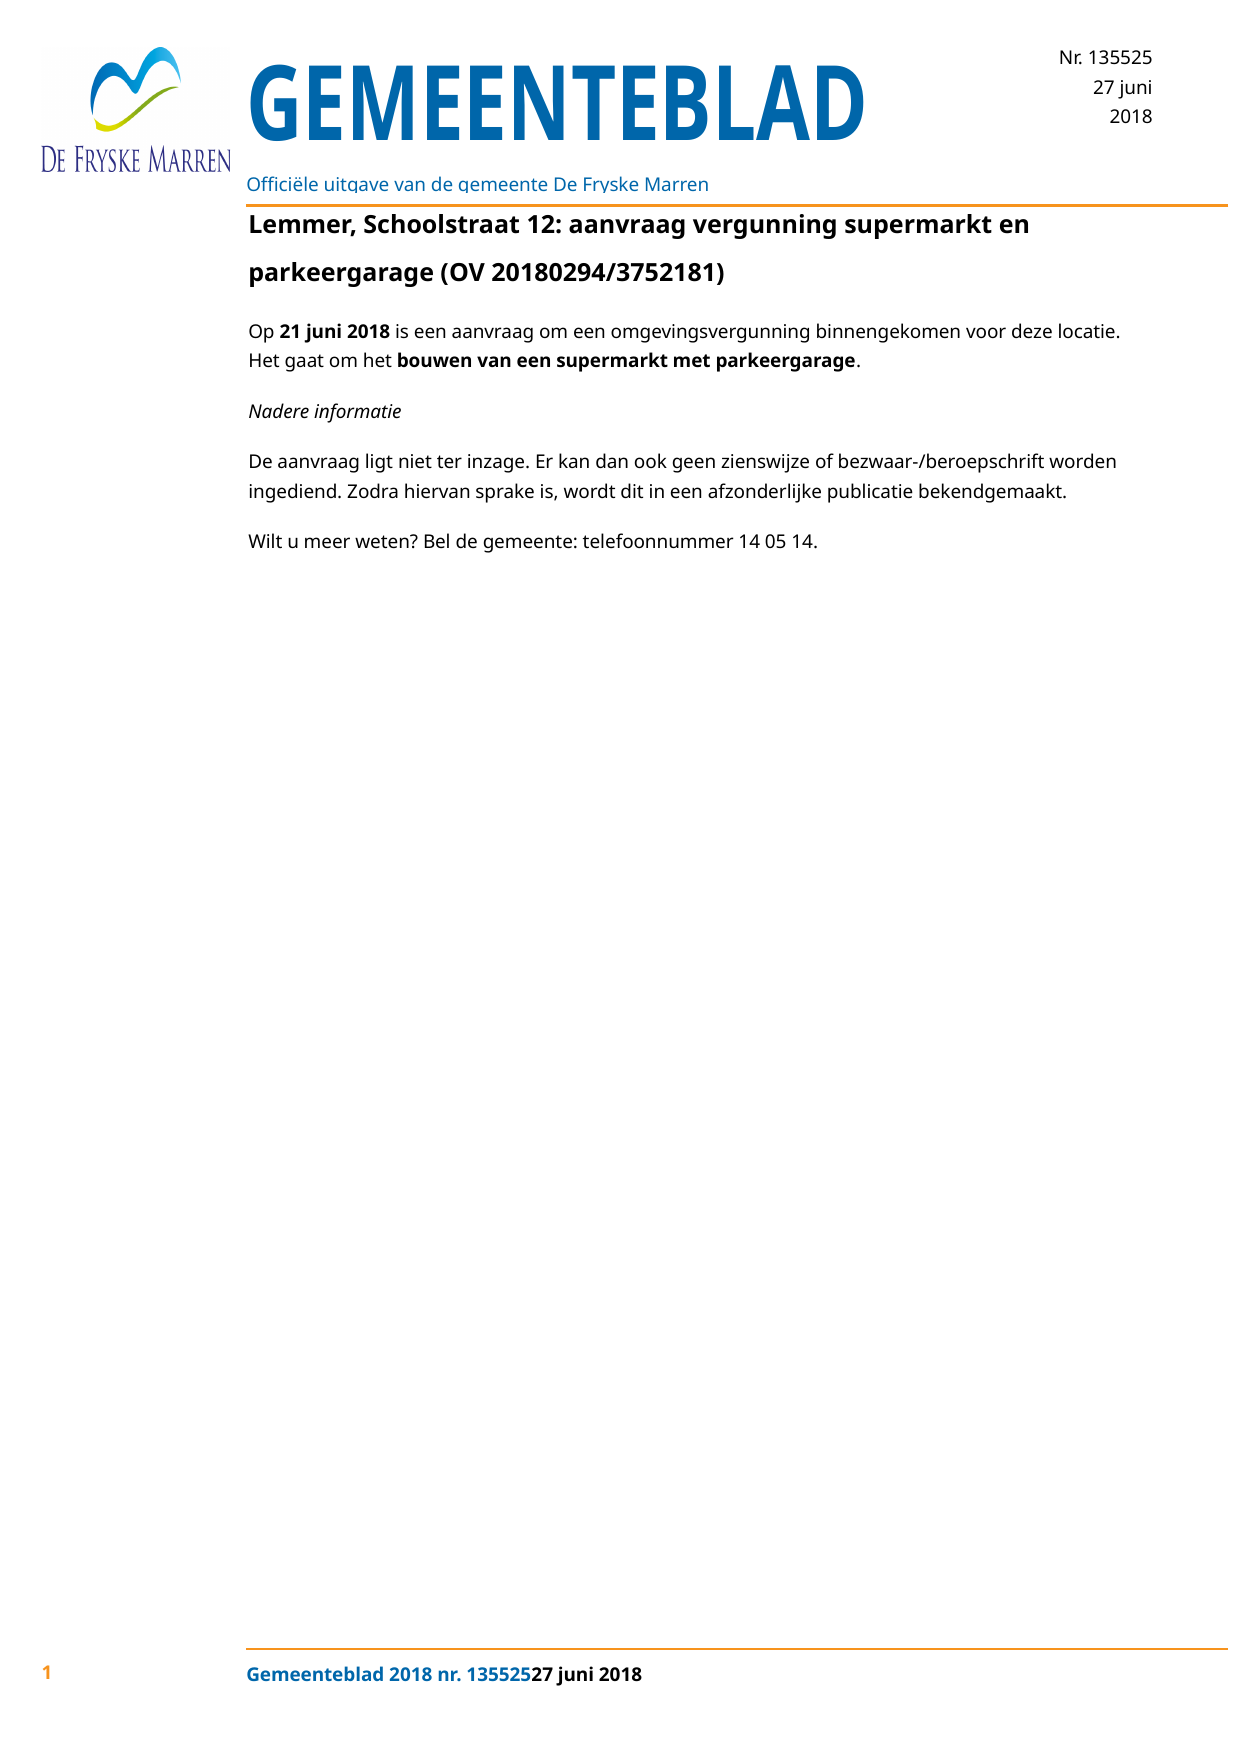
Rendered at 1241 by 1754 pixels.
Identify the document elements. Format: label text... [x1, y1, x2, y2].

text Lemmer, Schoolstraat 12: aanvraag vergunning supermarkt en parkeergarage (OV 20180294/3752181) [248, 207, 1152, 288]
text Op 21 juni 2018 is een aanvraag om een omgevingsvergunning binnengekomen voor deze locatie. Het gaat om het bouwen van een supermarkt met parkeergarage. [248, 318, 1152, 373]
picture [41, 47, 231, 172]
text Nadere informatie [248, 398, 1152, 424]
text Wilt u meer weten? Bel de gemeente: telefoonnummer 14 05 14. [248, 528, 1152, 554]
text De aanvraag ligt niet ter inzage. Er kan dan ook geen zienswijze of bezwaar-/beroepschrift worden ingediend. Zodra hiervan sprake is, wordt dit in een afzonderlijke publicatie bekendgemaakt. [248, 448, 1152, 504]
